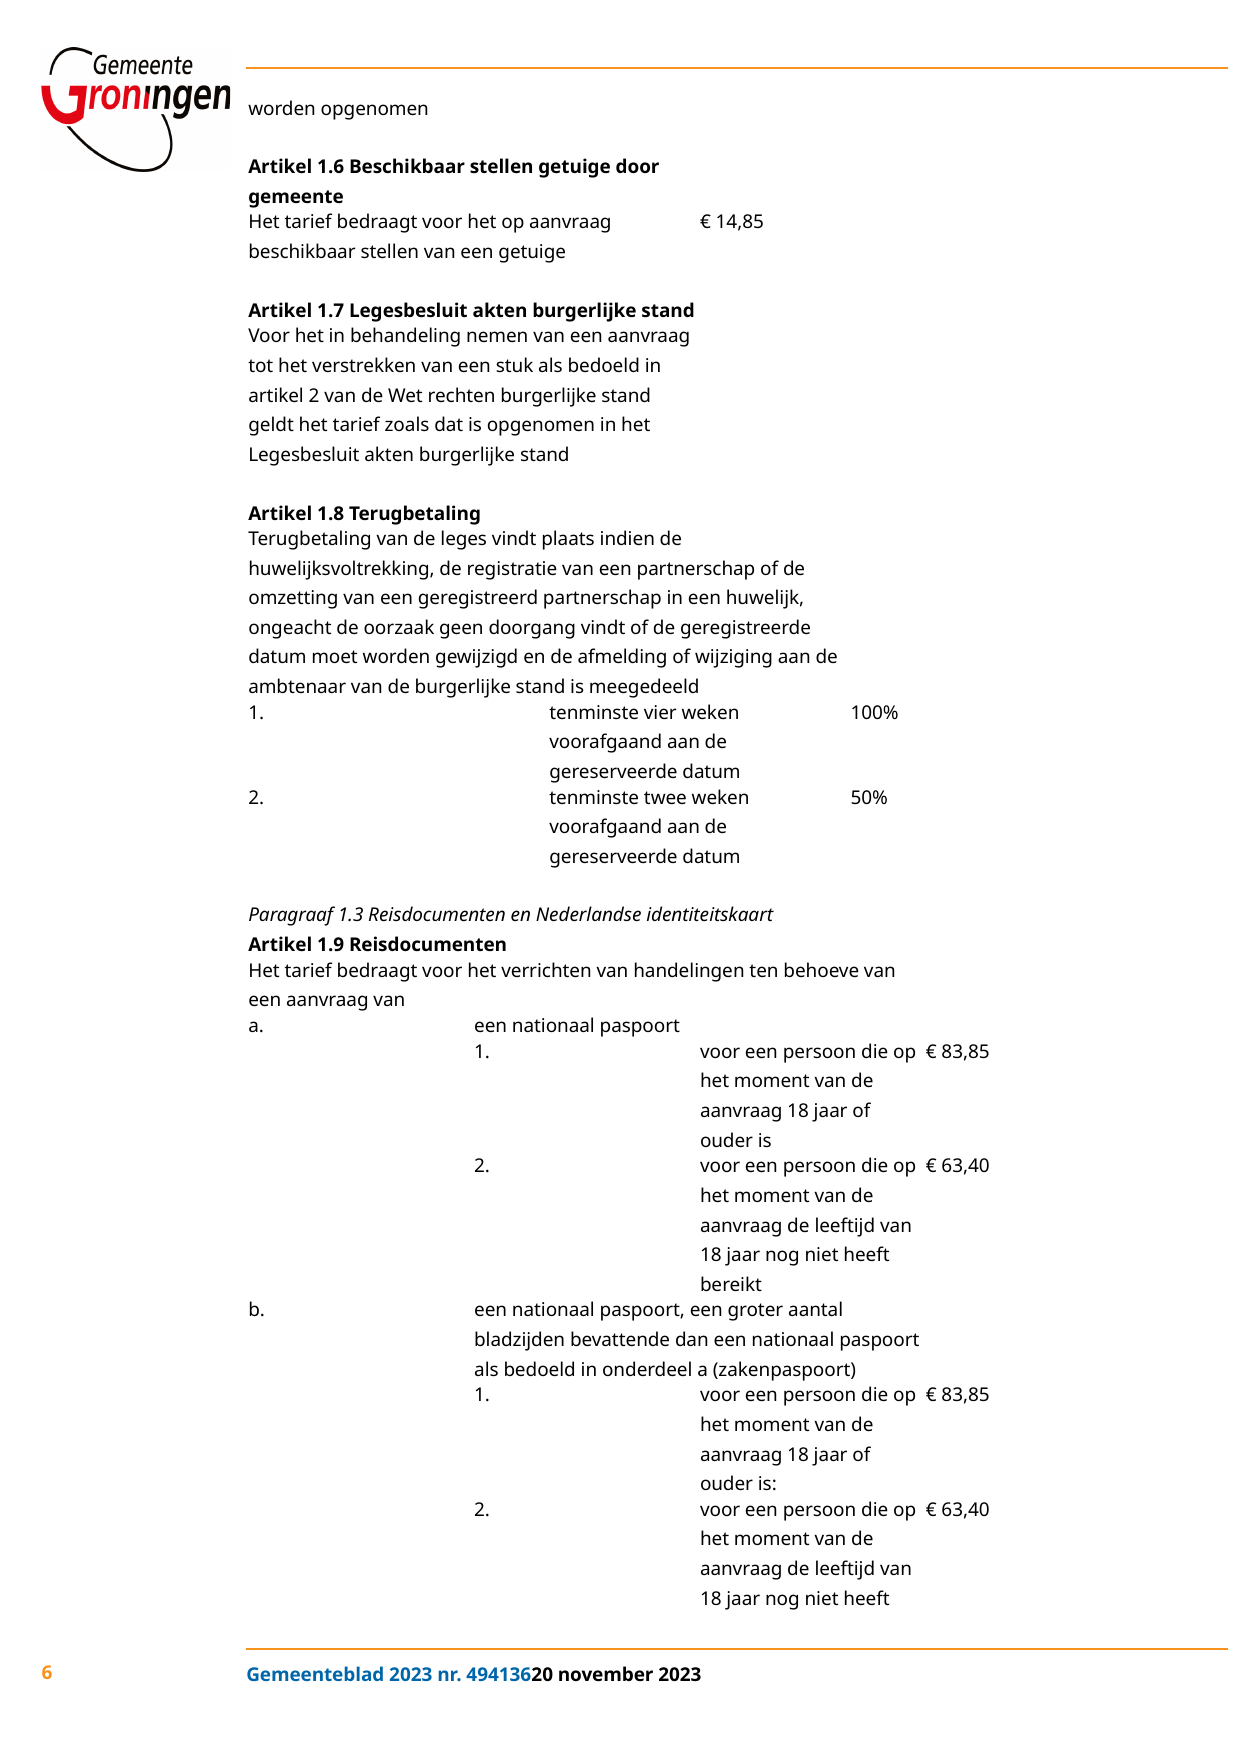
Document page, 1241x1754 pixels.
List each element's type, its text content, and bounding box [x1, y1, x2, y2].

table_header Artikel 1.8 Terugbetaling [248, 500, 850, 525]
table_cell Voor het in behandeling nemen van een aanvraag tot het verstrekken van een stuk als bedoeld in artikel 2 van de Wet rechten burgerlijke stand geldt het tarief zoals dat is opgenomen in het Legesbesluit akten burgerlijke stand [248, 323, 700, 467]
table_cell tenminste twee weken voorafgaand aan de gereserveerde datum [549, 784, 850, 869]
table_cell [926, 1013, 1152, 1038]
table_cell Het tarief bedraagt voor het op aanvraag beschikbaar stellen van een getuige [248, 209, 700, 264]
table_header [700, 154, 1152, 209]
table_cell 1. [474, 1382, 700, 1496]
table_cell voor een persoon die op het moment van de aanvraag 18 jaar of ouder is [700, 1038, 926, 1153]
table_cell b. [248, 1297, 474, 1382]
table_cell [248, 1496, 474, 1611]
table_cell [700, 323, 1152, 467]
text Paragraaf 1.3 Reisdocumenten en Nederlandse identiteitskaart [248, 902, 1152, 927]
table_cell 1. [248, 699, 549, 784]
table_cell [926, 957, 1152, 1012]
table_header Artikel 1.7 Legesbesluit akten burgerlijke stand [248, 297, 700, 323]
table_cell [850, 525, 1152, 699]
table_cell tenminste vier weken voorafgaand aan de gereserveerde datum [549, 699, 850, 784]
table_cell [926, 1297, 1152, 1382]
table_cell € 83,85 [926, 1038, 1152, 1153]
table_cell [248, 1153, 474, 1297]
table_header Artikel 1.6 Beschikbaar stellen getuige door gemeente [248, 154, 700, 209]
table_cell 1. [474, 1038, 700, 1153]
table_cell a. [248, 1013, 474, 1038]
table_cell € 63,40 [926, 1496, 1152, 1611]
table_cell 2. [248, 784, 549, 869]
table_cell worden opgenomen [248, 95, 700, 121]
table_cell 50% [850, 784, 1152, 869]
table_cell € 14,85 [700, 209, 1152, 264]
table_cell 2. [474, 1153, 700, 1297]
table_cell Het tarief bedraagt voor het verrichten van handelingen ten behoeve van een aanvraag van [248, 957, 926, 1012]
table_cell een nationaal paspoort, een groter aantal bladzijden bevattende dan een nationaal paspoort als bedoeld in onderdeel a (zakenpaspoort) [474, 1297, 926, 1382]
table_header Artikel 1.9 Reisdocumenten [248, 931, 926, 957]
table_cell Terugbetaling van de leges vindt plaats indien de huwelijksvoltrekking, de registratie van een partnerschap of de omzetting van een geregistreerd partnerschap in een huwelijk, ongeacht de oorzaak geen doorgang vindt of de geregistreerde datum moet worden gewijzigd en de afmelding of wijziging aan de ambtenaar van de burgerlijke stand is meegedeeld [248, 525, 850, 699]
table_cell [248, 1038, 474, 1153]
table_cell voor een persoon die op het moment van de aanvraag de leeftijd van 18 jaar nog niet heeft [700, 1496, 926, 1611]
table_cell [700, 95, 1152, 121]
table_cell voor een persoon die op het moment van de aanvraag de leeftijd van 18 jaar nog niet heeft bereikt [700, 1153, 926, 1297]
table_cell 100% [850, 699, 1152, 784]
table_cell 2. [474, 1496, 700, 1611]
table_header [926, 931, 1152, 957]
picture [41, 47, 231, 172]
table_header [700, 297, 1152, 323]
table_header [850, 500, 1152, 525]
table_cell € 83,85 [926, 1382, 1152, 1496]
table_cell [248, 1382, 474, 1496]
table_cell € 63,40 [926, 1153, 1152, 1297]
table_cell een nationaal paspoort [474, 1013, 926, 1038]
table_cell voor een persoon die op het moment van de aanvraag 18 jaar of ouder is: [700, 1382, 926, 1496]
